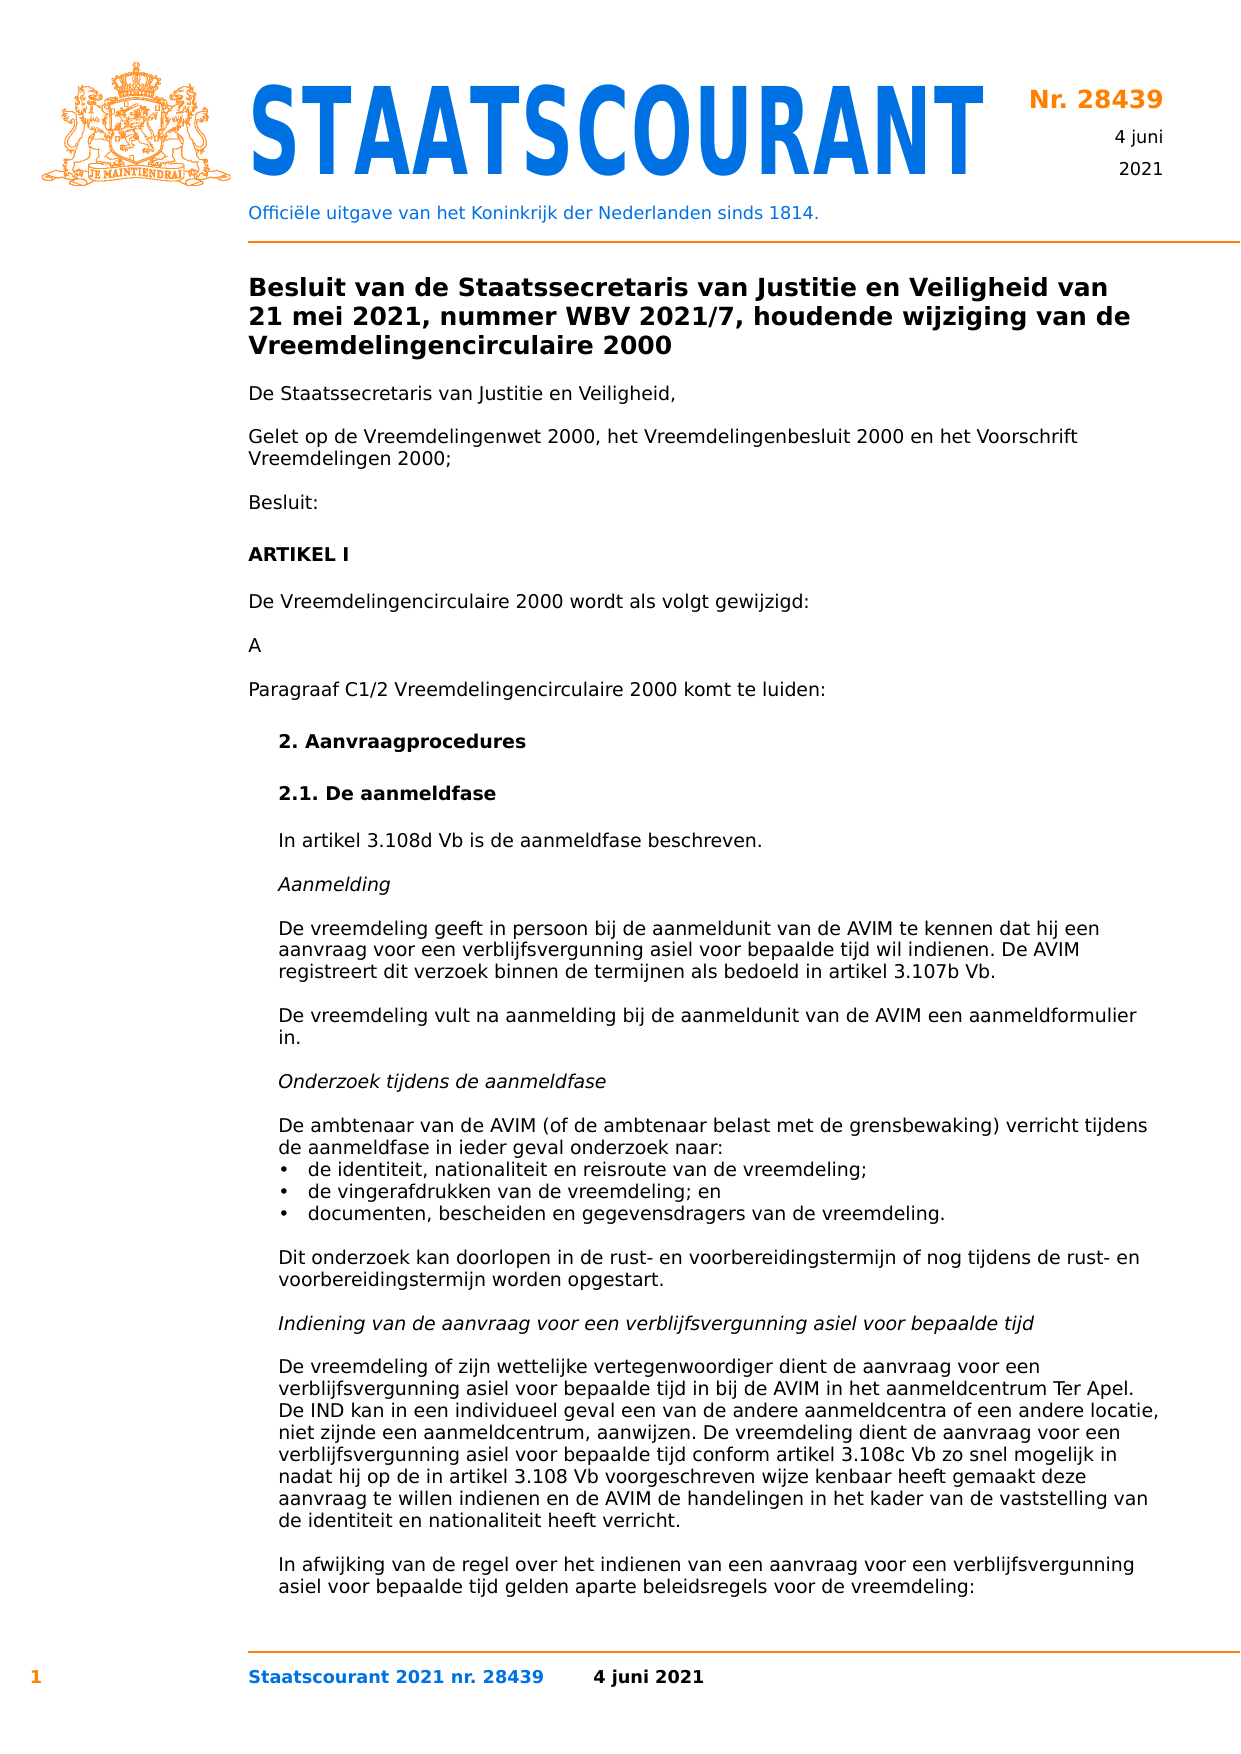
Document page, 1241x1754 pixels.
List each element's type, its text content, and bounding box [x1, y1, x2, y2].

text Gelet op de Vreemdelingenwet 2000, het Vreemdelingenbesluit 2000 en het Voorschrift Vreemdelingen 2000; [248, 426, 1163, 470]
table_cell 2021 [998, 153, 1240, 203]
subtitle Aanmelding [278, 873, 1163, 896]
text De Vreemdelingencirculaire 2000 wordt als volgt gewijzigd: [248, 591, 1163, 613]
text Paragraaf C1/2 Vreemdelingencirculaire 2000 komt te luiden: [248, 679, 1163, 701]
text A [248, 635, 1163, 657]
text In afwijking van de regel over het indienen van een aanvraag voor een verblijfsvergunning asiel voor bepaalde tijd gelden aparte beleidsregels voor de vreemdeling: [278, 1554, 1163, 1598]
picture [41, 62, 231, 186]
text Besluit: [248, 492, 1163, 514]
table_header Nr. 28439 [998, 62, 1240, 121]
text De vreemdeling geeft in persoon bij de aanmeldunit van de AVIM te kennen dat hij een aanvraag voor een verblijfsvergunning asiel voor bepaalde tijd wil indienen. De AVIM registreert dit verzoek binnen de termijnen als bedoeld in artikel 3.107b Vb. [278, 917, 1163, 983]
text • de identiteit, nationaliteit en reisroute van de vreemdeling; [278, 1159, 1163, 1181]
text De Staatssecretaris van Justitie en Veiligheid, [248, 382, 1163, 404]
subtitle Indiening van de aanvraag voor een verblijfsvergunning asiel voor bepaalde tijd [278, 1312, 1163, 1334]
text In artikel 3.108d Vb is de aanmeldfase beschreven. [278, 830, 1163, 852]
subtitle Onderzoek tijdens de aanmeldfase [278, 1071, 1163, 1093]
subtitle ARTIKEL I [248, 544, 1163, 566]
text De ambtenaar van de AVIM (of de ambtenaar belast met de grensbewaking) verricht tijdens de aanmeldfase in ieder geval onderzoek naar: [278, 1115, 1163, 1159]
subtitle Besluit van de Staatssecretaris van Justitie en Veiligheid van 21 mei 2021, nummer WBV 2021/7, houdende wijziging van de Vreemdelingencirculaire 2000 [248, 273, 1163, 361]
table_header [25, 62, 248, 241]
text De vreemdeling vult na aanmelding bij de aanmeldunit van de AVIM een aanmeldformulier in. [278, 1005, 1163, 1049]
text Dit onderzoek kan doorlopen in de rust- en voorbereidingstermijn of nog tijdens de rust- en voorbereidingstermijn worden opgestart. [278, 1247, 1163, 1291]
subtitle 2.1. De aanmeldfase [278, 783, 1163, 805]
table_header STAATSCOURANT [248, 62, 998, 203]
table_cell 4 juni [998, 121, 1240, 153]
subtitle 2. Aanvraagprocedures [278, 731, 1163, 753]
text De vreemdeling of zijn wettelijke vertegenwoordiger dient de aanvraag voor een verblijfsvergunning asiel voor bepaalde tijd in bij de AVIM in het aanmeldcentrum Ter Apel. De IND kan in een individueel geval een van de andere aanmeldcentra of een andere locatie, niet zijnde een aanmeldcentrum, aanwijzen. De vreemdeling dient de aanvraag voor een verblijfsvergunning asiel voor bepaalde tijd conform artikel 3.108c Vb zo snel mogelijk in nadat hij op de in artikel 3.108 Vb voorgeschreven wijze kenbaar heeft gemaakt deze aanvraag te willen indienen en de AVIM de handelingen in het kader van de vaststelling van de identiteit en nationaliteit heeft verricht. [278, 1356, 1163, 1532]
text • de vingerafdrukken van de vreemdeling; en [278, 1181, 1163, 1203]
table_cell Officiële uitgave van het Koninkrijk der Nederlanden sinds 1814. [248, 203, 1240, 241]
text • documenten, bescheiden en gegevensdragers van de vreemdeling. [278, 1203, 1163, 1225]
